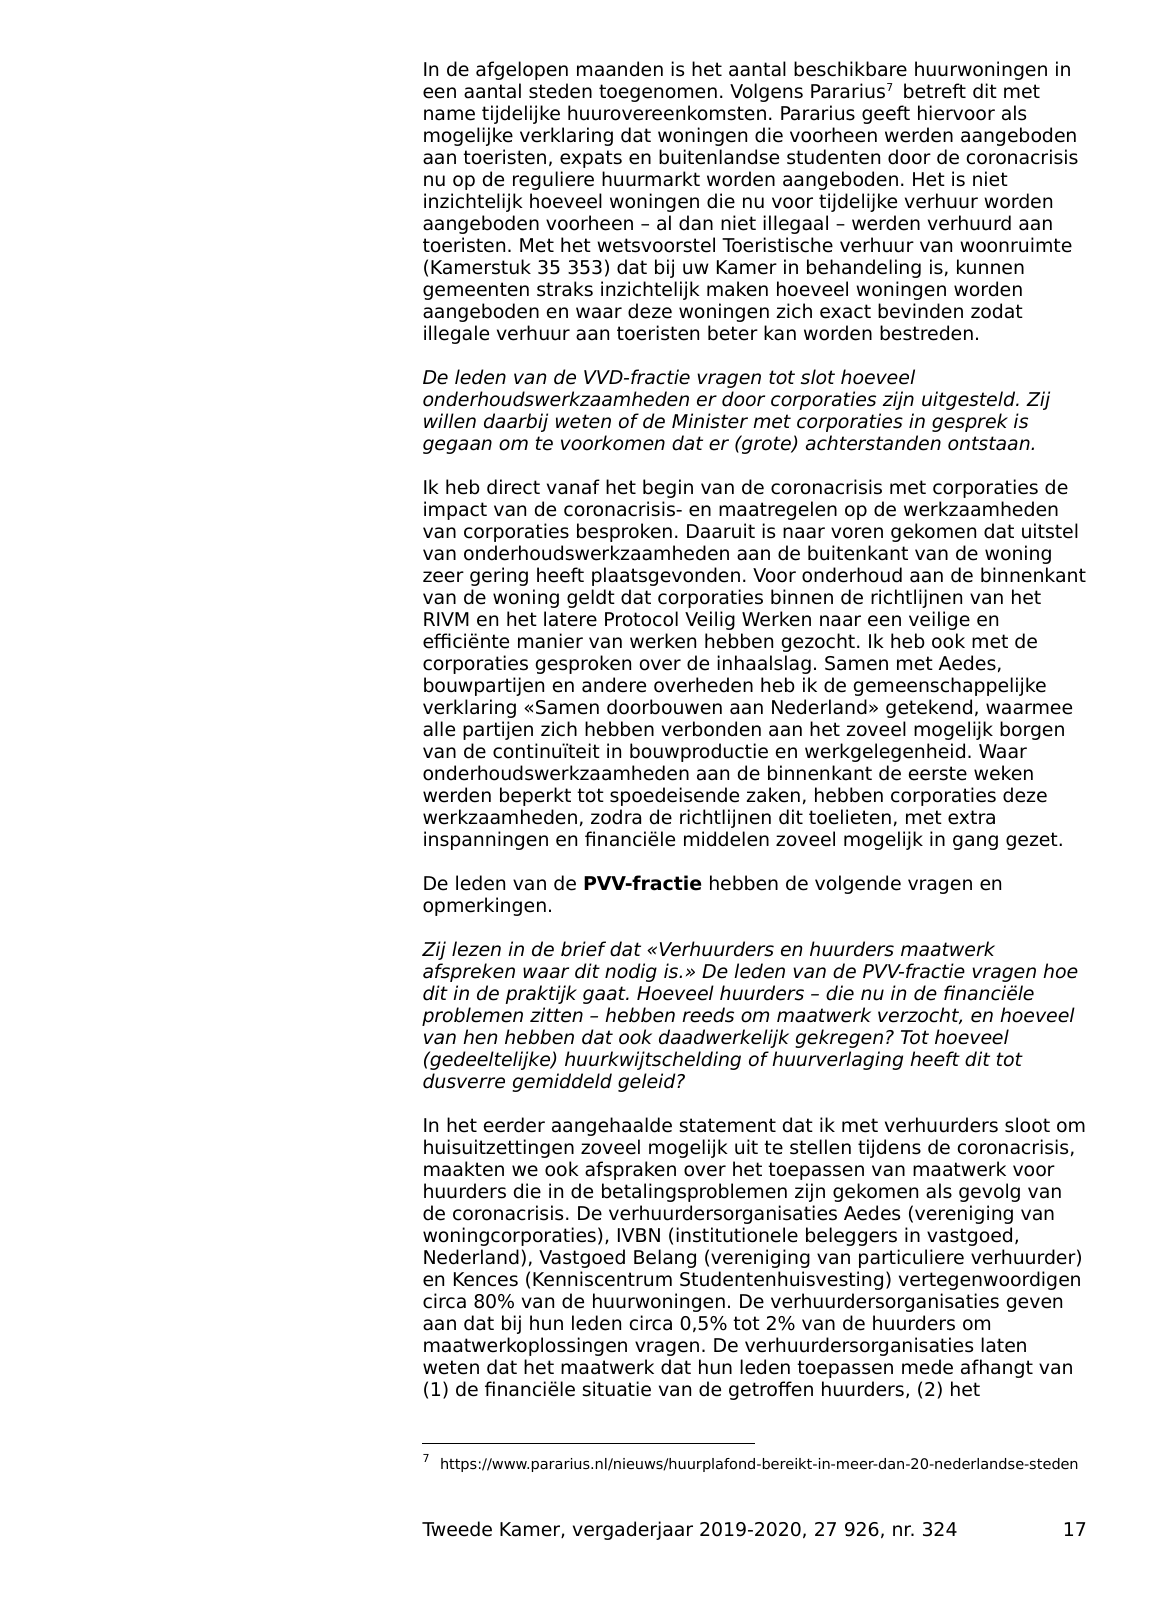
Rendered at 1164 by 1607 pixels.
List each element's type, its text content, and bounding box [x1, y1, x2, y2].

text https://www.pararius.nl/nieuws/huurplafond-bereikt-in-meer-dan-20-nederlandse-steden [422, 1452, 1087, 1474]
text Zij lezen in de brief dat «Verhuurders en huurders maatwerk afspreken waar dit nodig is.» De leden van de PVV-fractie vragen hoe dit in de praktijk gaat. Hoeveel huurders – die nu in de financiële problemen zitten – hebben reeds om maatwerk verzocht, en hoeveel van hen hebben dat ook daadwerkelijk gekregen? Tot hoeveel (gedeeltelijke) huurkwijtschelding of huurverlaging heeft dit tot dusverre gemiddeld geleid? [422, 939, 1087, 1093]
text In de afgelopen maanden is het aantal beschikbare huurwoningen in een aantal steden toegenomen. Volgens Pararius betreft dit met name tijdelijke huurovereenkomsten. Pararius geeft hiervoor als mogelijke verklaring dat woningen die voorheen werden aangeboden aan toeristen, expats en buitenlandse studenten door de coronacrisis nu op de reguliere huurmarkt worden aangeboden. Het is niet inzichtelijk hoeveel woningen die nu voor tijdelijke verhuur worden aangeboden voorheen – al dan niet illegaal – werden verhuurd aan toeristen. Met het wetsvoorstel Toeristische verhuur van woonruimte (Kamerstuk 35 353) dat bij uw Kamer in behandeling is, kunnen gemeenten straks inzichtelijk maken hoeveel woningen worden aangeboden en waar deze woningen zich exact bevinden zodat illegale verhuur aan toeristen beter kan worden bestreden. [422, 59, 1087, 345]
text De leden van de VVD-fractie vragen tot slot hoeveel onderhoudswerkzaamheden er door corporaties zijn uitgesteld. Zij willen daarbij weten of de Minister met corporaties in gesprek is gegaan om te voorkomen dat er (grote) achterstanden ontstaan. [422, 367, 1087, 455]
text De leden van de PVV-fractie hebben de volgende vragen en opmerkingen. [422, 873, 1087, 917]
text Ik heb direct vanaf het begin van de coronacrisis met corporaties de impact van de coronacrisis- en maatregelen op de werkzaamheden van corporaties besproken. Daaruit is naar voren gekomen dat uitstel van onderhoudswerkzaamheden aan de buitenkant van de woning zeer gering heeft plaatsgevonden. Voor onderhoud aan de binnenkant van de woning geldt dat corporaties binnen de richtlijnen van het RIVM en het latere Protocol Veilig Werken naar een veilige en efficiënte manier van werken hebben gezocht. Ik heb ook met de corporaties gesproken over de inhaalslag. Samen met Aedes, bouwpartijen en andere overheden heb ik de gemeenschappelijke verklaring «Samen doorbouwen aan Nederland» getekend, waarmee alle partijen zich hebben verbonden aan het zoveel mogelijk borgen van de continuïteit in bouwproductie en werkgelegenheid. Waar onderhoudswerkzaamheden aan de binnenkant de eerste weken werden beperkt tot spoedeisende zaken, hebben corporaties deze werkzaamheden, zodra de richtlijnen dit toelieten, met extra inspanningen en financiële middelen zoveel mogelijk in gang gezet. [422, 477, 1087, 851]
text In het eerder aangehaalde statement dat ik met verhuurders sloot om huisuitzettingen zoveel mogelijk uit te stellen tijdens de coronacrisis, maakten we ook afspraken over het toepassen van maatwerk voor huurders die in de betalingsproblemen zijn gekomen als gevolg van de coronacrisis. De verhuurdersorganisaties Aedes (vereniging van woningcorporaties), IVBN (institutionele beleggers in vastgoed, Nederland), Vastgoed Belang (vereniging van particuliere verhuurder) en Kences (Kenniscentrum Studentenhuisvesting) vertegenwoordigen circa 80% van de huurwoningen. De verhuurdersorganisaties geven aan dat bij hun leden circa 0,5% tot 2% van de huurders om maatwerkoplossingen vragen. De verhuurdersorganisaties laten weten dat het maatwerk dat hun leden toepassen mede afhangt van (1) de financiële situatie van de getroffen huurders, (2) het [422, 1115, 1087, 1401]
